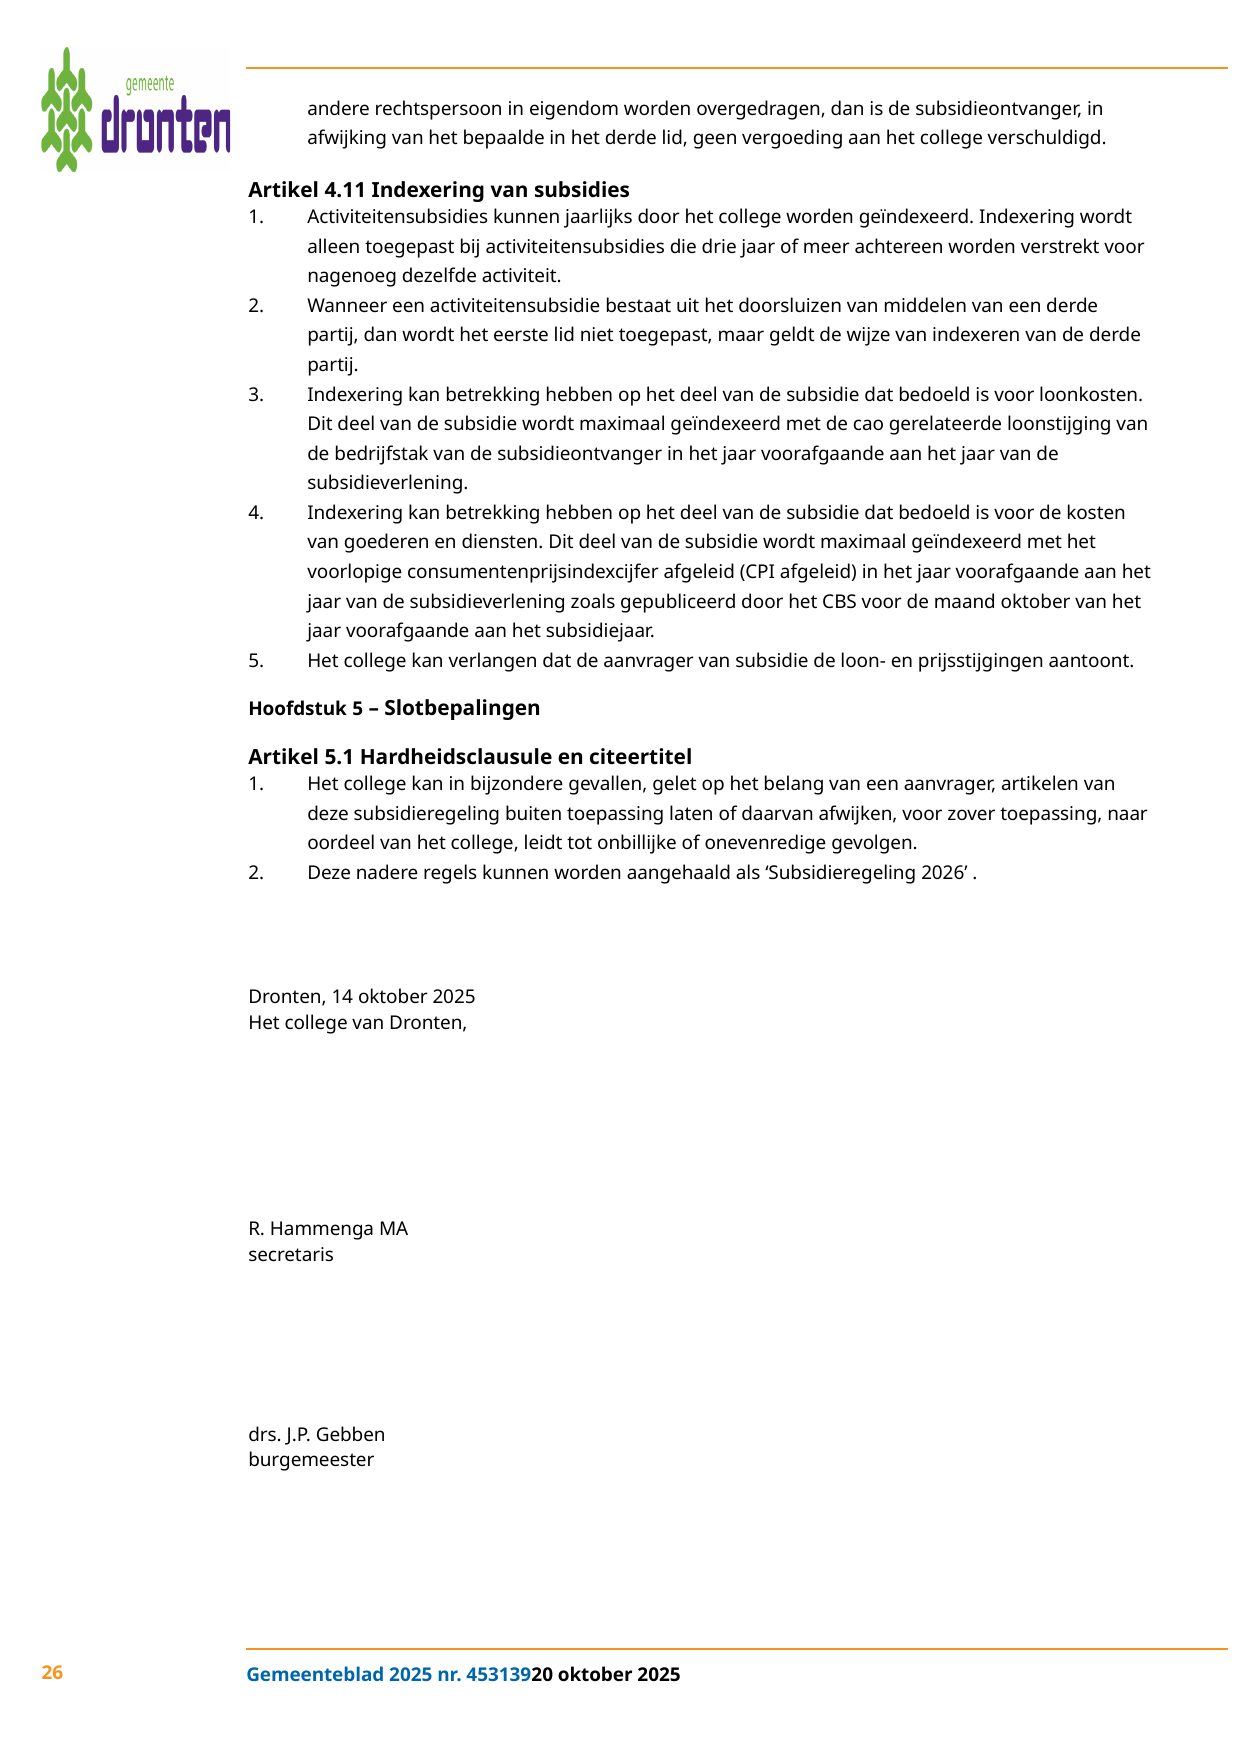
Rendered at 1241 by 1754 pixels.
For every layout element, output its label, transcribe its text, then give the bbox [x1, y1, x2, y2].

list andere rechtspersoon in eigendom worden overgedragen, dan is de subsidieontvanger, in afwijking van het bepaalde in het derde lid, geen vergoeding aan het college verschuldigd. [248, 95, 1152, 150]
text burgemeester [248, 1447, 1152, 1472]
picture [41, 47, 231, 172]
text Artikel 4.11 Indexering van subsidies [248, 175, 1152, 203]
text Artikel 5.1 Hardheidsclausule en citeertitel [248, 742, 1152, 770]
text Hoofdstuk 5 – Slotbepalingen [248, 693, 1152, 721]
text Het college van Dronten, [248, 1009, 1152, 1035]
text R. Hammenga MA [248, 1215, 1152, 1241]
list Wanneer een activiteitensubsidie bestaat uit het doorsluizen van middelen van een derde partij, dan wordt het eerste lid niet toegepast, maar geldt de wijze van indexeren van de derde partij. [248, 292, 1152, 377]
text Dronten, 14 oktober 2025 [248, 983, 1152, 1009]
list Het college kan verlangen dat de aanvrager van subsidie de loon- en prijsstijgingen aantoont. [248, 647, 1152, 673]
list Het college kan in bijzondere gevallen, gelet op het belang van een aanvrager, artikelen van deze subsidieregeling buiten toepassing laten of daarvan afwijken, voor zover toepassing, naar oordeel van het college, leidt tot onbillijke of onevenredige gevolgen. [248, 770, 1152, 855]
list Deze nadere regels kunnen worden aangehaald als ‘Subsidieregeling 2026’ . [248, 859, 1152, 885]
text secretaris [248, 1241, 1152, 1267]
list Indexering kan betrekking hebben op het deel van de subsidie dat bedoeld is voor de kosten van goederen en diensten. Dit deel van de subsidie wordt maximaal geïndexeerd met het voorlopige consumentenprijsindexcijfer afgeleid (CPI afgeleid) in het jaar voorafgaande aan het jaar van de subsidieverlening zoals gepubliceerd door het CBS voor de maand oktober van het jaar voorafgaande aan het subsidiejaar. [248, 499, 1152, 643]
text drs. J.P. Gebben [248, 1421, 1152, 1447]
list Activiteitensubsidies kunnen jaarlijks door het college worden geïndexeerd. Indexering wordt alleen toegepast bij activiteitensubsidies die drie jaar of meer achtereen worden verstrekt voor nagenoeg dezelfde activiteit. [248, 203, 1152, 288]
list Indexering kan betrekking hebben op het deel van de subsidie dat bedoeld is voor loonkosten. Dit deel van de subsidie wordt maximaal geïndexeerd met de cao gerelateerde loonstijging van de bedrijfstak van de subsidieontvanger in het jaar voorafgaande aan het jaar van de subsidieverlening. [248, 381, 1152, 495]
